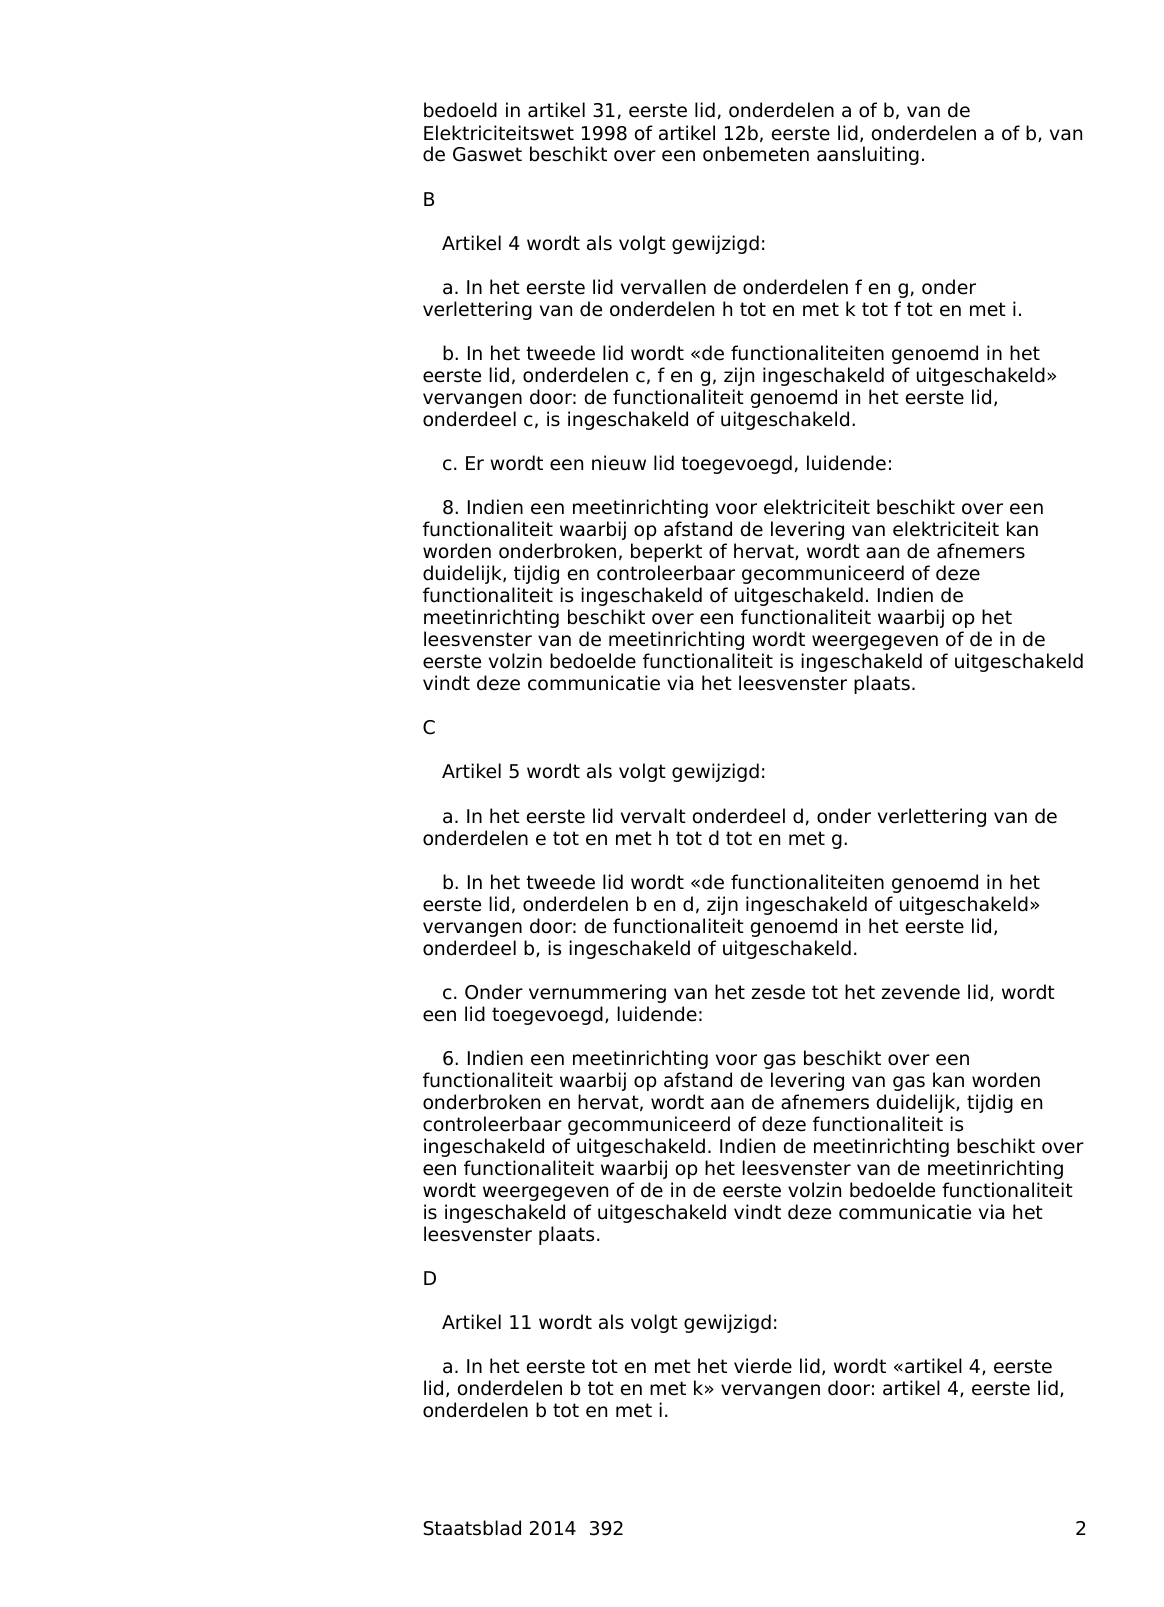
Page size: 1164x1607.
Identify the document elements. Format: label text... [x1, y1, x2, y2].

text bedoeld in artikel 31, eerste lid, onderdelen a of b, van de Elektriciteitswet 1998 of artikel 12b, eerste lid, onderdelen a of b, van de Gaswet beschikt over een onbemeten aansluiting. [422, 100, 1087, 166]
text 6. Indien een meetinrichting voor gas beschikt over een functionaliteit waarbij op afstand de levering van gas kan worden onderbroken en hervat, wordt aan de afnemers duidelijk, tijdig en controleerbaar gecommuniceerd of deze functionaliteit is ingeschakeld of uitgeschakeld. Indien de meetinrichting beschikt over een functionaliteit waarbij op het leesvenster van de meetinrichting wordt weergegeven of de in de eerste volzin bedoelde functionaliteit is ingeschakeld of uitgeschakeld vindt deze communicatie via het leesvenster plaats. [422, 1048, 1087, 1246]
text C [422, 717, 1087, 739]
text a. In het eerste tot en met het vierde lid, wordt «artikel 4, eerste lid, onderdelen b tot en met k» vervangen door: artikel 4, eerste lid, onderdelen b tot en met i. [422, 1356, 1087, 1422]
text B [422, 188, 1087, 211]
text 8. Indien een meetinrichting voor elektriciteit beschikt over een functionaliteit waarbij op afstand de levering van elektriciteit kan worden onderbroken, beperkt of hervat, wordt aan de afnemers duidelijk, tijdig en controleerbaar gecommuniceerd of deze functionaliteit is ingeschakeld of uitgeschakeld. Indien de meetinrichting beschikt over een functionaliteit waarbij op het leesvenster van de meetinrichting wordt weergegeven of de in de eerste volzin bedoelde functionaliteit is ingeschakeld of uitgeschakeld vindt deze communicatie via het leesvenster plaats. [422, 497, 1087, 695]
text Artikel 5 wordt als volgt gewijzigd: [422, 761, 1087, 783]
text Artikel 4 wordt als volgt gewijzigd: [422, 233, 1087, 255]
text Artikel 11 wordt als volgt gewijzigd: [422, 1312, 1087, 1334]
text a. In het eerste lid vervallen de onderdelen f en g, onder verlettering van de onderdelen h tot en met k tot f tot en met i. [422, 277, 1087, 321]
text b. In het tweede lid wordt «de functionaliteiten genoemd in het eerste lid, onderdelen b en d, zijn ingeschakeld of uitgeschakeld» vervangen door: de functionaliteit genoemd in het eerste lid, onderdeel b, is ingeschakeld of uitgeschakeld. [422, 872, 1087, 960]
text c. Er wordt een nieuw lid toegevoegd, luidende: [422, 453, 1087, 475]
text c. Onder vernummering van het zesde tot het zevende lid, wordt een lid toegevoegd, luidende: [422, 982, 1087, 1026]
text b. In het tweede lid wordt «de functionaliteiten genoemd in het eerste lid, onderdelen c, f en g, zijn ingeschakeld of uitgeschakeld» vervangen door: de functionaliteit genoemd in het eerste lid, onderdeel c, is ingeschakeld of uitgeschakeld. [422, 343, 1087, 431]
text a. In het eerste lid vervalt onderdeel d, onder verlettering van de onderdelen e tot en met h tot d tot en met g. [422, 806, 1087, 849]
text D [422, 1268, 1087, 1290]
